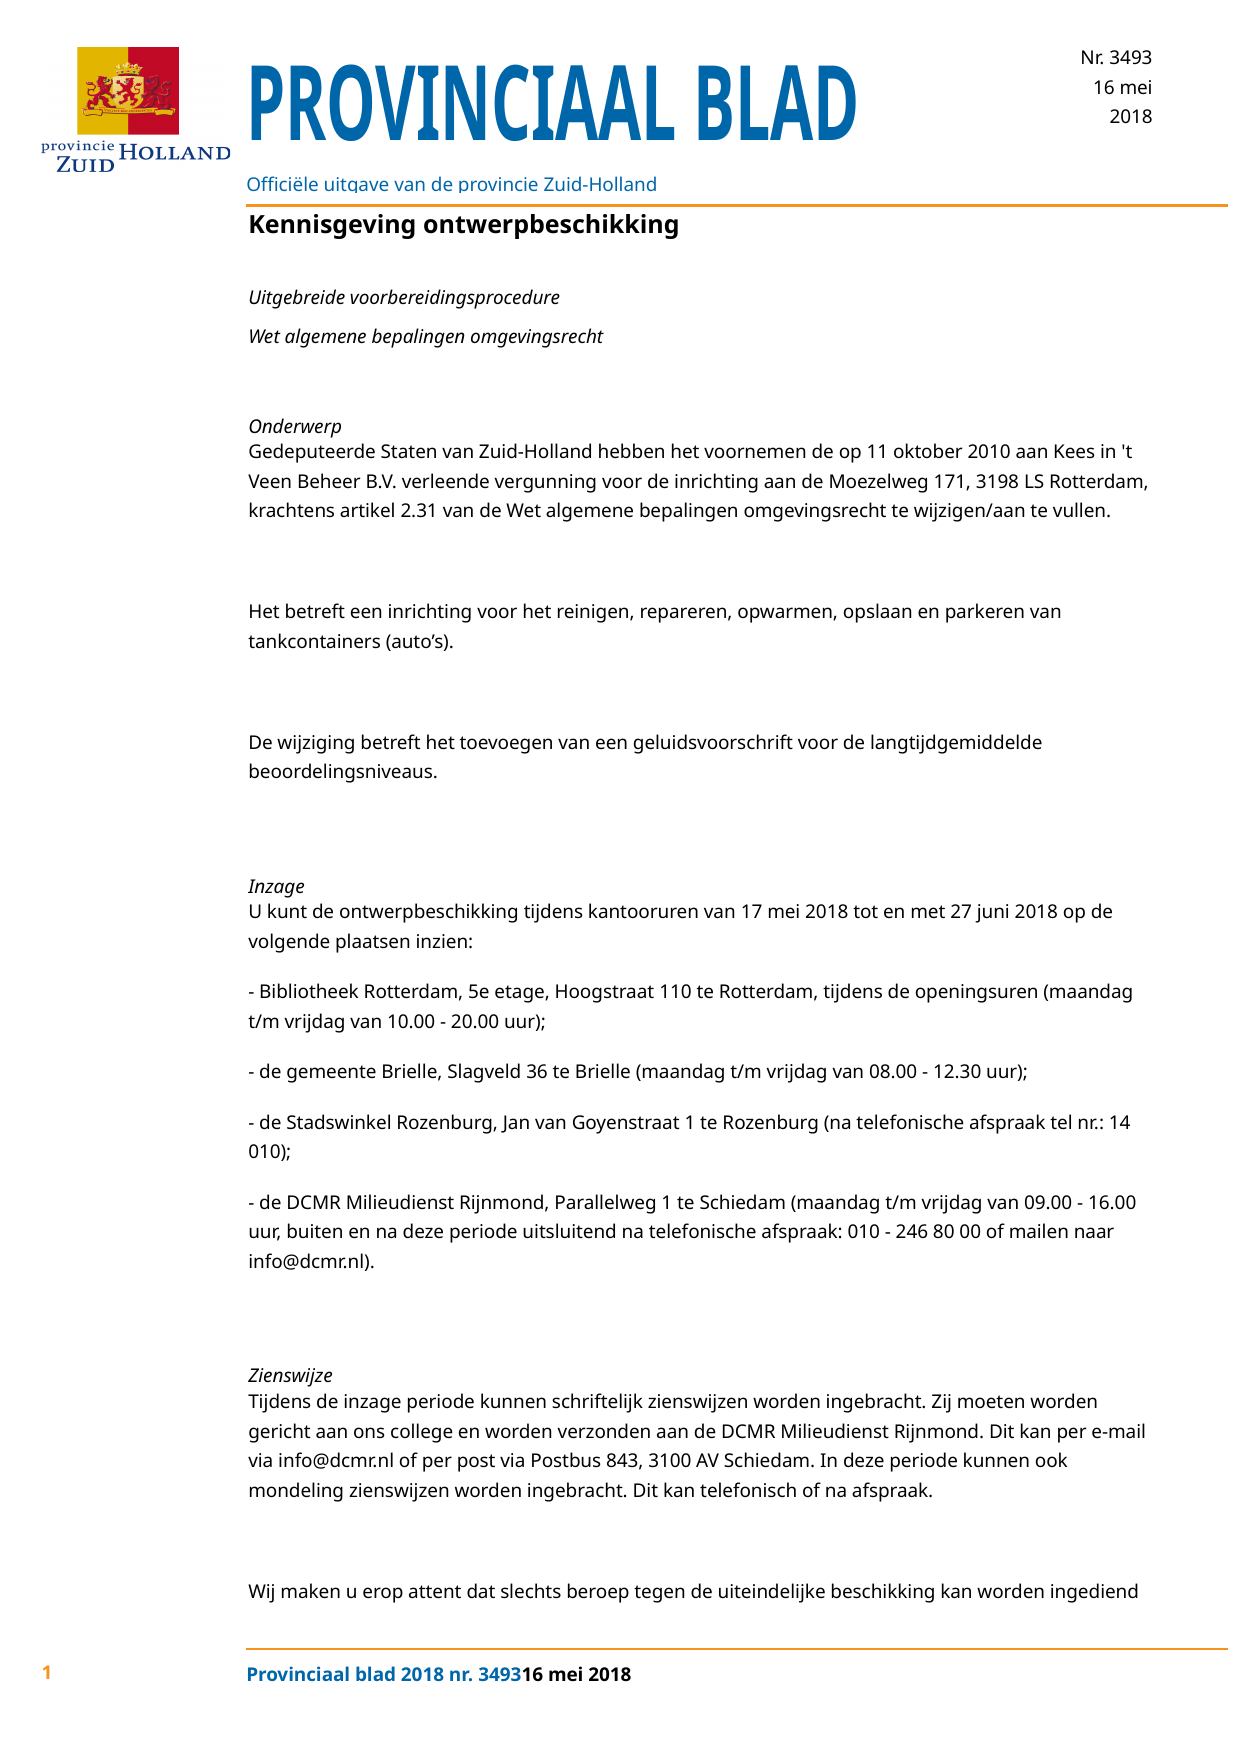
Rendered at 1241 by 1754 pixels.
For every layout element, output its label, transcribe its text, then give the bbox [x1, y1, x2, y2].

text Wij maken u erop attent dat slechts beroep tegen de uiteindelijke beschikking kan worden ingediend [248, 1578, 1152, 1604]
text Onderwerp [248, 413, 1152, 438]
text Gedeputeerde Staten van Zuid-Holland hebben het voornemen de op 11 oktober 2010 aan Kees in 't Veen Beheer B.V. verleende vergunning voor de inrichting aan de Moezelweg 171, 3198 LS Rotterdam, krachtens artikel 2.31 van de Wet algemene bepalingen omgevingsrecht te wijzigen/aan te vullen. [248, 438, 1152, 523]
picture [41, 47, 231, 172]
text - Bibliotheek Rotterdam, 5e etage, Hoogstraat 110 te Rotterdam, tijdens de openingsuren (maandag t/m vrijdag van 10.00 - 20.00 uur); [248, 979, 1152, 1034]
text Wet algemene bepalingen omgevingsrecht [248, 323, 1152, 349]
text - de Stadswinkel Rozenburg, Jan van Goyenstraat 1 te Rozenburg (na telefonische afspraak tel nr.: 14 010); [248, 1109, 1152, 1164]
text Het betreft een inrichting voor het reinigen, repareren, opwarmen, opslaan en parkeren van tankcontainers (auto’s). [248, 598, 1152, 654]
text Tijdens de inzage periode kunnen schriftelijk zienswijzen worden ingebracht. Zij moeten worden gericht aan ons college en worden verzonden aan de DCMR Milieudienst Rijnmond. Dit kan per e-mail via info@dcmr.nl of per post via Postbus 843, 3100 AV Schiedam. In deze periode kunnen ook mondeling zienswijzen worden ingebracht. Dit kan telefonisch of na afspraak. [248, 1388, 1152, 1503]
text Inzage [248, 873, 1152, 899]
text U kunt de ontwerpbeschikking tijdens kantooruren van 17 mei 2018 tot en met 27 juni 2018 op de volgende plaatsen inzien: [248, 899, 1152, 954]
text Kennisgeving ontwerpbeschikking [248, 207, 1152, 241]
text - de DCMR Milieudienst Rijnmond, Parallelweg 1 te Schiedam (maandag t/m vrijdag van 09.00 - 16.00 uur, buiten en na deze periode uitsluitend na telefonische afspraak: 010 - 246 80 00 of mailen naar info@dcmr.nl). [248, 1189, 1152, 1274]
text Uitgebreide voorbereidingsprocedure [248, 284, 1152, 309]
text Zienswijze [248, 1363, 1152, 1388]
text De wijziging betreft het toevoegen van een geluidsvoorschrift voor de langtijdgemiddelde beoordelingsniveaus. [248, 729, 1152, 784]
text - de gemeente Brielle, Slagveld 36 te Brielle (maandag t/m vrijdag van 08.00 - 12.30 uur); [248, 1059, 1152, 1084]
